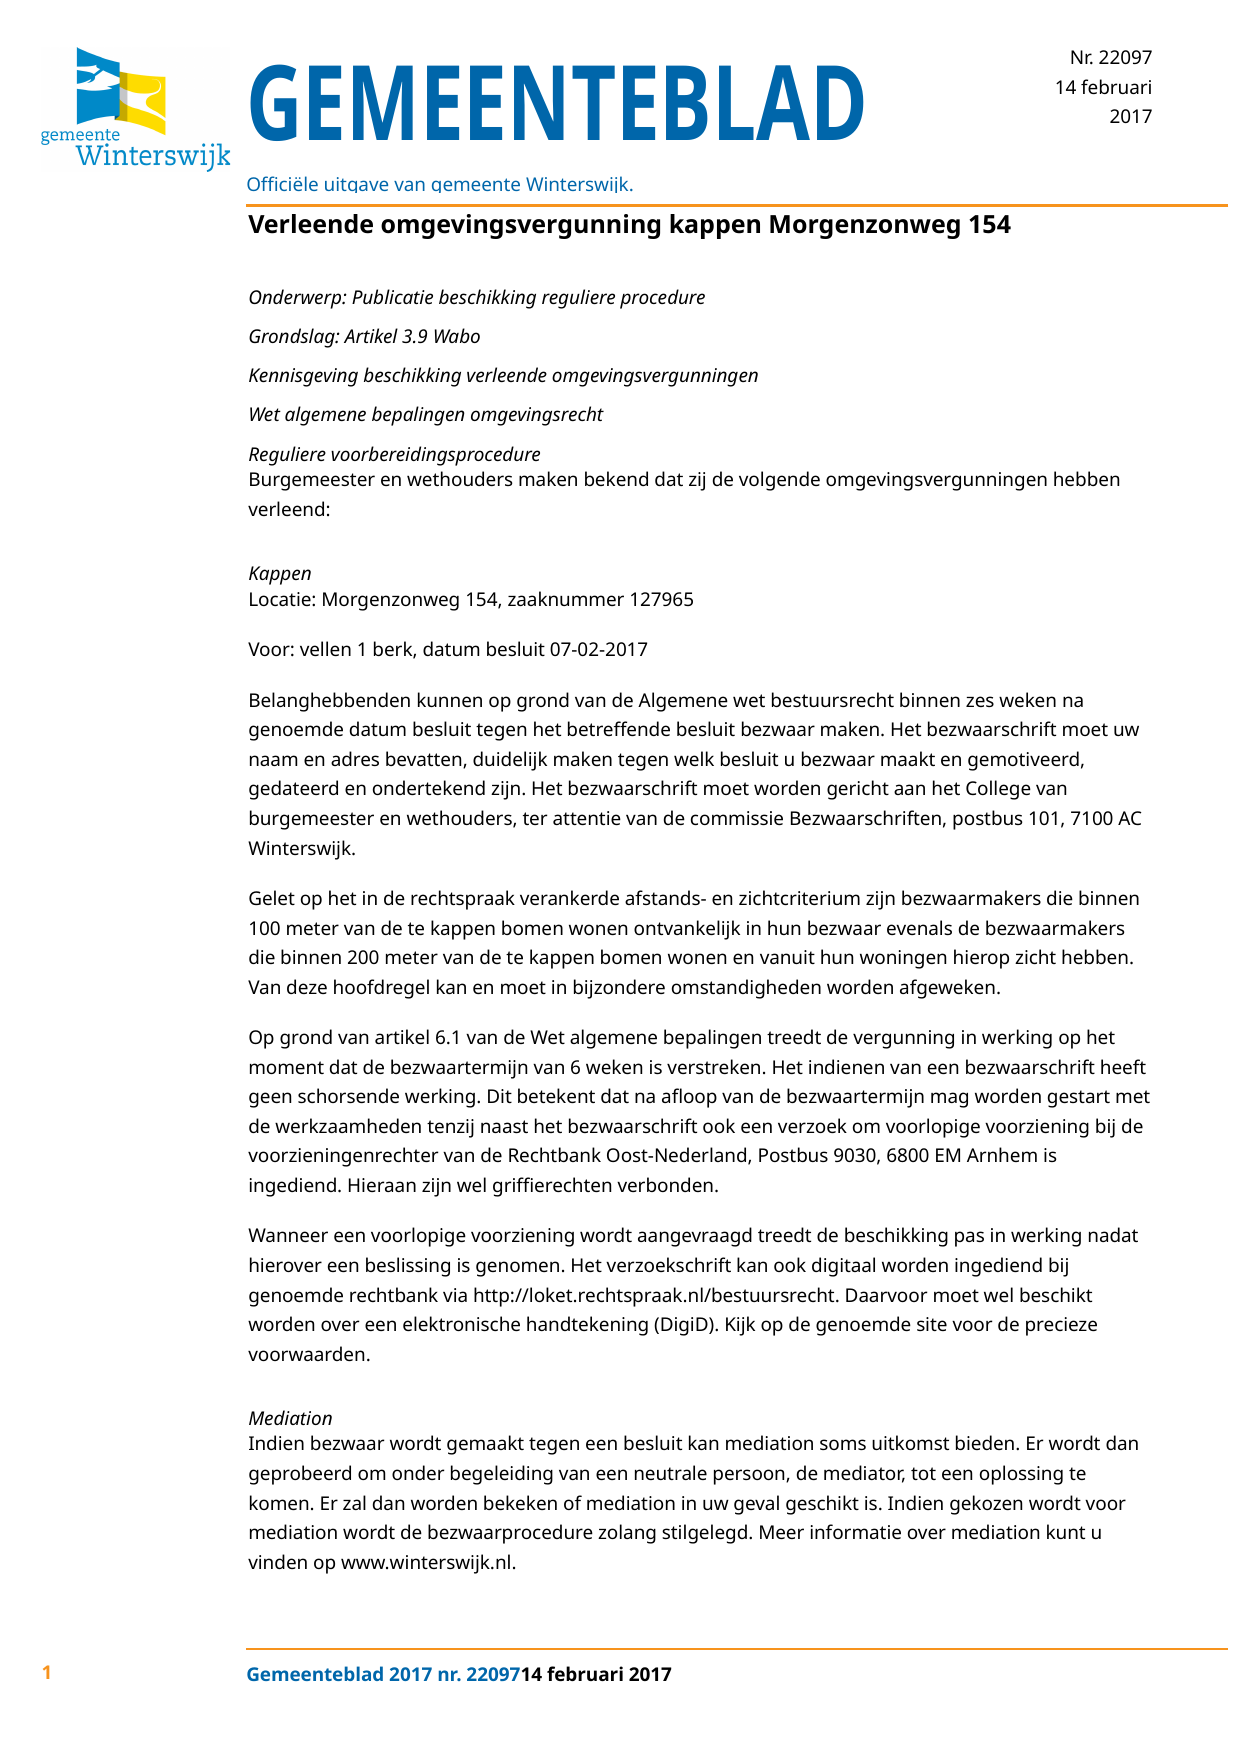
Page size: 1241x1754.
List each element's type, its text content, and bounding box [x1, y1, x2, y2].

text Verleende omgevingsvergunning kappen Morgenzonweg 154 [248, 207, 1152, 241]
text Indien bezwaar wordt gemaakt tegen een besluit kan mediation soms uitkomst bieden. Er wordt dan geprobeerd om onder begeleiding van een neutrale persoon, de mediator, tot een oplossing te komen. Er zal dan worden bekeken of mediation in uw geval geschikt is. Indien gekozen wordt voor mediation wordt de bezwaarprocedure zolang stilgelegd. Meer informatie over mediation kunt u vinden op www.winterswijk.nl. [248, 1431, 1152, 1575]
text Mediation [248, 1405, 1152, 1431]
text Belanghebbenden kunnen op grond van de Algemene wet bestuursrecht binnen zes weken na genoemde datum besluit tegen het betreffende besluit bezwaar maken. Het bezwaarschrift moet uw naam en adres bevatten, duidelijk maken tegen welk besluit u bezwaar maakt en gemotiveerd, gedateerd en ondertekend zijn. Het bezwaarschrift moet worden gericht aan het College van burgemeester en wethouders, ter attentie van de commissie Bezwaarschriften, postbus 101, 7100 AC Winterswijk. [248, 687, 1152, 860]
text Grondslag: Artikel 3.9 Wabo [248, 323, 1152, 349]
picture [41, 47, 231, 172]
picture [225, 153, 231, 162]
text Gelet op het in de rechtspraak verankerde afstands- en zichtcriterium zijn bezwaarmakers die binnen 100 meter van de te kappen bomen wonen ontvankelijk in hun bezwaar evenals de bezwaarmakers die binnen 200 meter van de te kappen bomen wonen en vanuit hun woningen hierop zicht hebben. Van deze hoofdregel kan en moet in bijzondere omstandigheden worden afgeweken. [248, 885, 1152, 999]
text Onderwerp: Publicatie beschikking reguliere procedure [248, 284, 1152, 309]
text Op grond van artikel 6.1 van de Wet algemene bepalingen treedt de vergunning in werking op het moment dat de bezwaartermijn van 6 weken is verstreken. Het indienen van een bezwaarschrift heeft geen schorsende werking. Dit betekent dat na afloop van de bezwaartermijn mag worden gestart met de werkzaamheden tenzij naast het bezwaarschrift ook een verzoek om voorlopige voorziening bij de voorzieningenrechter van de Rechtbank Oost-Nederland, Postbus 9030, 6800 EM Arnhem is ingediend. Hieraan zijn wel griffierechten verbonden. [248, 1024, 1152, 1198]
text Locatie: Morgenzonweg 154, zaaknummer 127965 [248, 586, 1152, 612]
text Burgemeester en wethouders maken bekend dat zij de volgende omgevingsvergunningen hebben verleend: [248, 467, 1152, 522]
text Wanneer een voorlopige voorziening wordt aangevraagd treedt de beschikking pas in werking nadat hierover een beslissing is genomen. Het verzoekschrift kan ook digitaal worden ingediend bij genoemde rechtbank via http://loket.rechtspraak.nl/bestuursrecht. Daarvoor moet wel beschikt worden over een elektronische handtekening (DigiD). Kijk op de genoemde site voor de precieze voorwaarden. [248, 1223, 1152, 1367]
text Kennisgeving beschikking verleende omgevingsvergunningen [248, 362, 1152, 388]
text Reguliere voorbereidingsprocedure [248, 441, 1152, 467]
text Kappen [248, 560, 1152, 586]
text Voor: vellen 1 berk, datum besluit 07-02-2017 [248, 636, 1152, 662]
text Wet algemene bepalingen omgevingsrecht [248, 402, 1152, 427]
